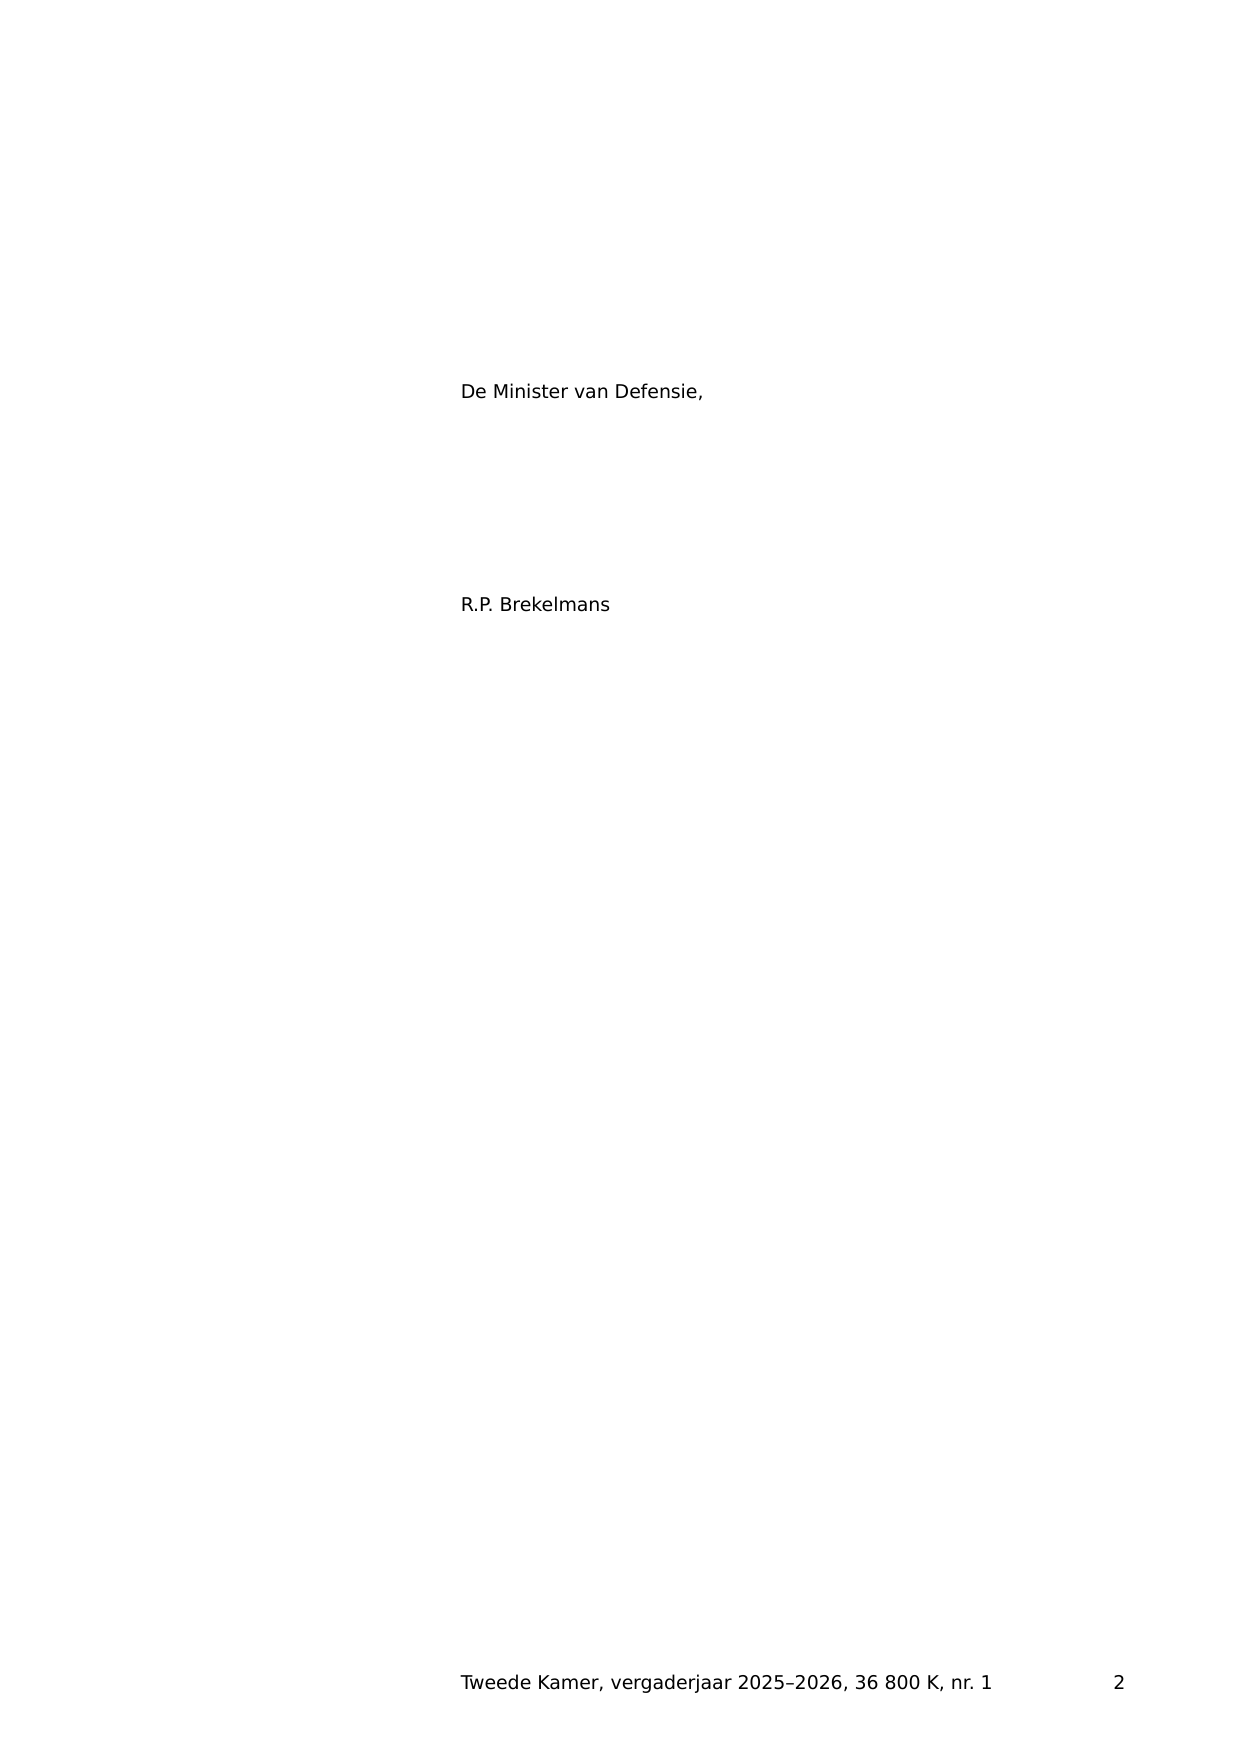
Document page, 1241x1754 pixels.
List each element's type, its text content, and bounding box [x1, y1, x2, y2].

text De Minister van Defensie, [461, 381, 1125, 403]
text R.P. Brekelmans [461, 594, 1125, 616]
